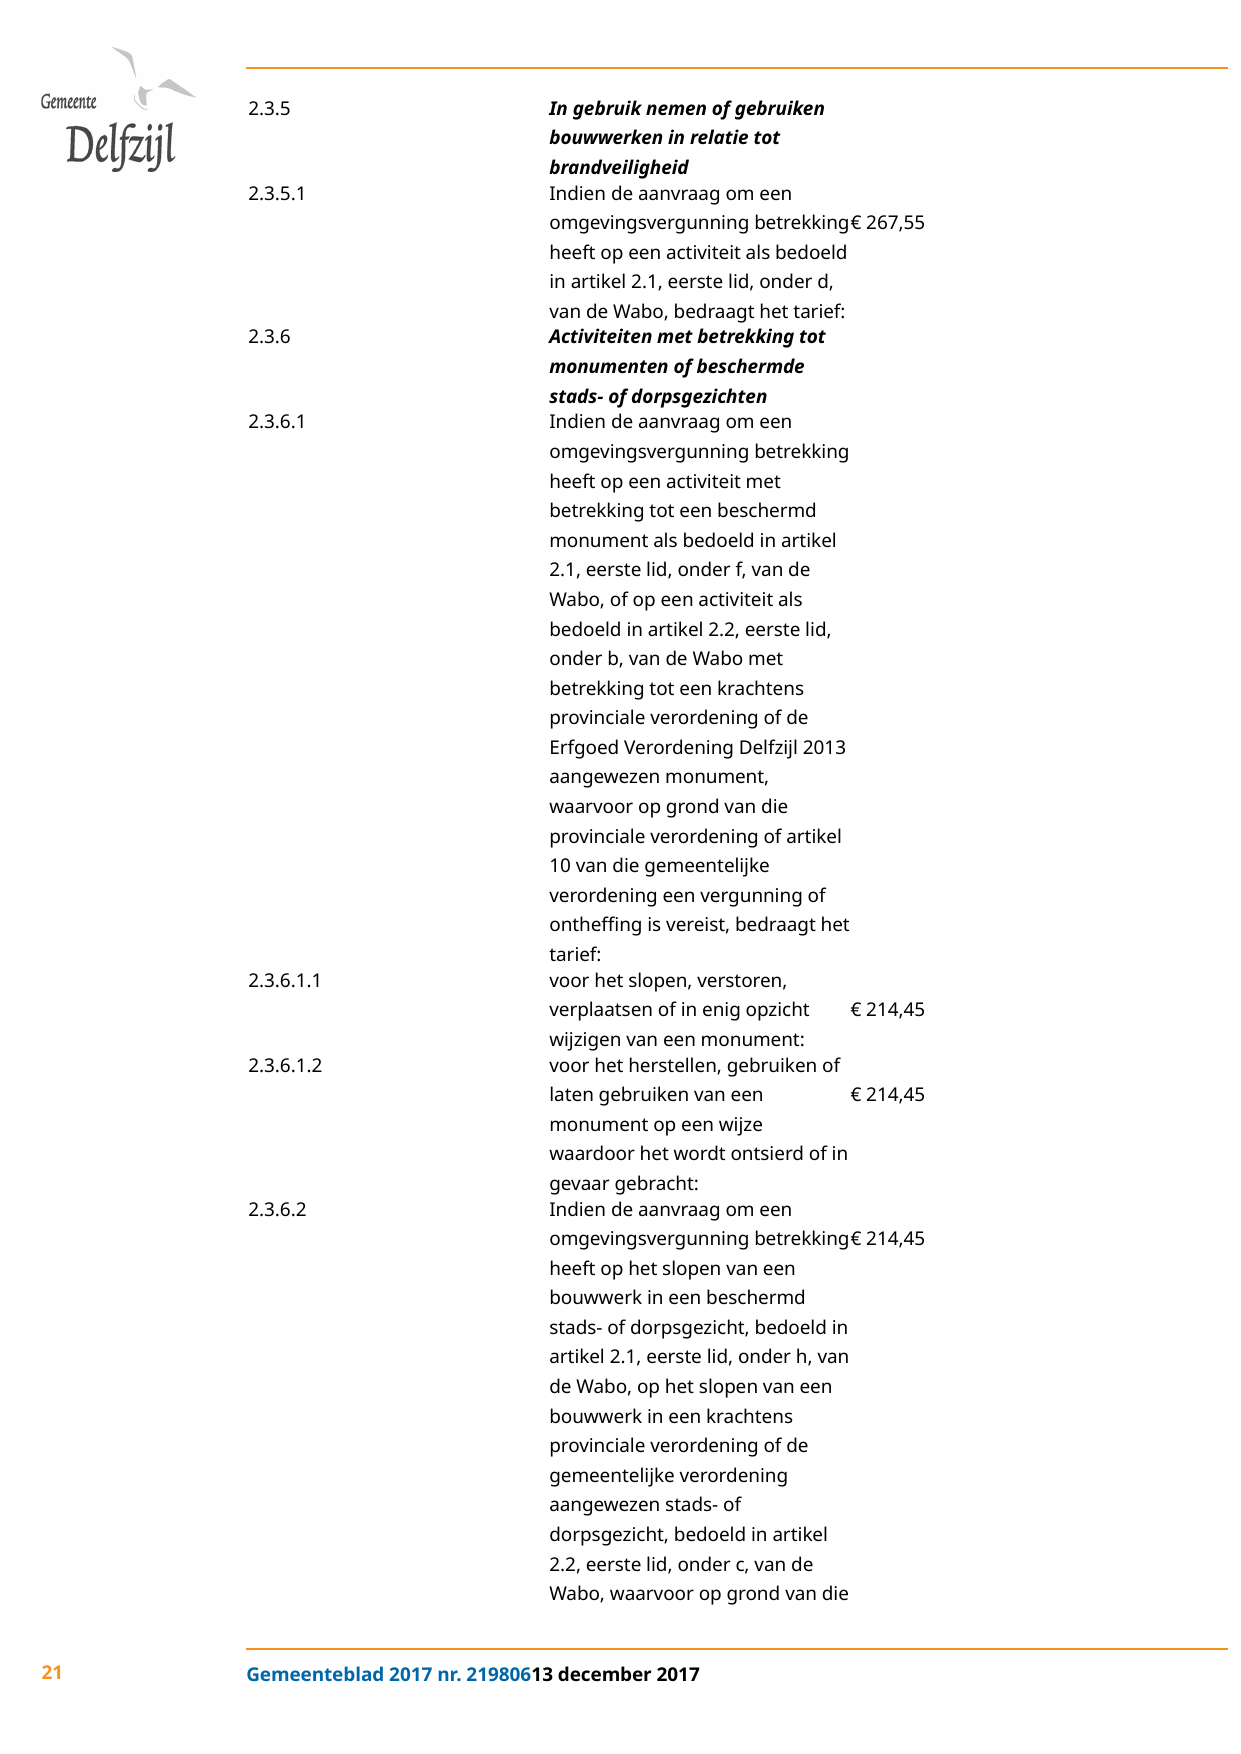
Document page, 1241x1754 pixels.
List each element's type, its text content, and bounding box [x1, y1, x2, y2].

table_cell € 267,55 [850, 180, 1152, 324]
table_cell Activiteiten met betrekking tot monumenten of beschermde stads- of dorpsgezichten [549, 324, 850, 409]
table_cell € 214,45 [850, 1052, 1152, 1196]
table_cell 2.3.6.2 [248, 1196, 549, 1606]
table_cell 2.3.6 [248, 324, 549, 409]
table_cell [850, 324, 1152, 409]
table_cell 2.3.6.1 [248, 409, 549, 967]
table_cell 2.3.6.1.1 [248, 967, 549, 1052]
table_cell € 214,45 [850, 967, 1152, 1052]
table_cell Indien de aanvraag om een omgevingsvergunning betrekking heeft op een activiteit als bedoeld in artikel 2.1, eerste lid, onder d, van de Wabo, bedraagt het tarief: [549, 180, 850, 324]
table_cell voor het herstellen, gebruiken of laten gebruiken van een monument op een wijze waardoor het wordt ontsierd of in gevaar gebracht: [549, 1052, 850, 1196]
table_cell Indien de aanvraag om een omgevingsvergunning betrekking heeft op het slopen van een bouwwerk in een beschermd stads- of dorpsgezicht, bedoeld in artikel 2.1, eerste lid, onder h, van de Wabo, op het slopen van een bouwwerk in een krachtens provinciale verordening of de gemeentelijke verordening aangewezen stads- of dorpsgezicht, bedoeld in artikel 2.2, eerste lid, onder c, van de Wabo, waarvoor op grond van die [549, 1196, 850, 1606]
table_cell € 214,45 [850, 1196, 1152, 1606]
table_cell In gebruik nemen of gebruiken bouwwerken in relatie tot brandveiligheid [549, 95, 850, 180]
table_cell Indien de aanvraag om een omgevingsvergunning betrekking heeft op een activiteit met betrekking tot een beschermd monument als bedoeld in artikel 2.1, eerste lid, onder f, van de Wabo, of op een activiteit als bedoeld in artikel 2.2, eerste lid, onder b, van de Wabo met betrekking tot een krachtens provinciale verordening of de Erfgoed Verordening Delfzijl 2013 aangewezen monument, waarvoor op grond van die provinciale verordening of artikel 10 van die gemeentelijke verordening een vergunning of ontheffing is vereist, bedraagt het tarief: [549, 409, 850, 967]
table_cell [850, 95, 1152, 180]
table_cell 2.3.5 [248, 95, 549, 180]
table_cell 2.3.5.1 [248, 180, 549, 324]
table_cell voor het slopen, verstoren, verplaatsen of in enig opzicht wijzigen van een monument: [549, 967, 850, 1052]
table_cell 2.3.6.1.2 [248, 1052, 549, 1196]
table_cell [850, 409, 1152, 967]
picture [41, 47, 231, 172]
